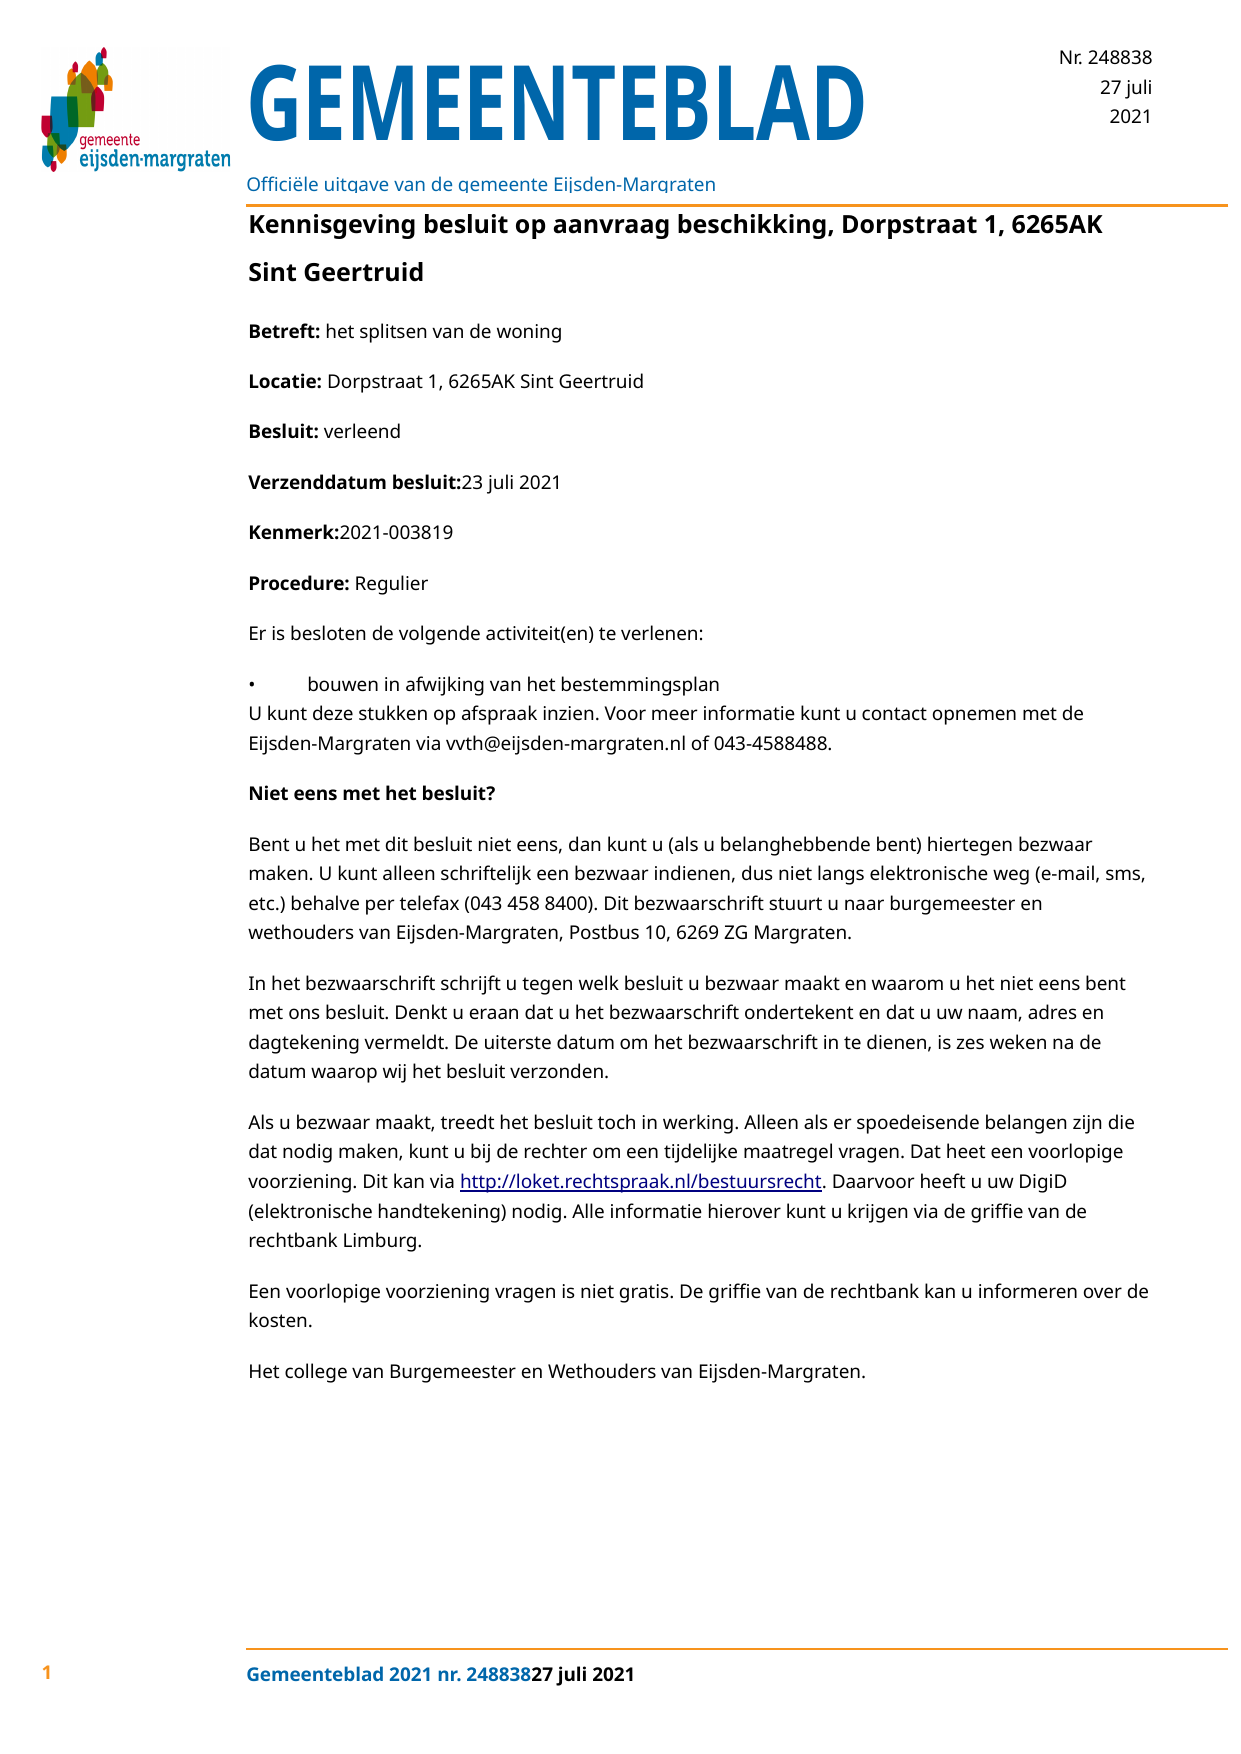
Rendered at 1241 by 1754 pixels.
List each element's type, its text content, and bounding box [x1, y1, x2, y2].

text Betreft: het splitsen van de woning [248, 318, 1152, 344]
text Het college van Burgemeester en Wethouders van Eijsden-Margraten. [248, 1358, 1152, 1384]
text Procedure: Regulier [248, 570, 1152, 596]
list bouwen in afwijking van het bestemmingsplan [248, 671, 1152, 697]
text Kenmerk:2021-003819 [248, 519, 1152, 545]
text Als u bezwaar maakt, treedt het besluit toch in werking. Alleen als er spoedeisende belangen zijn die dat nodig maken, kunt u bij de rechter om een tijdelijke maatregel vragen. Dat heet een voorlopige voorziening. Dit kan via http://loket.rechtspraak.nl/bestuursrecht. Daarvoor heeft u uw DigiD (elektronische handtekening) nodig. Alle informatie hierover kunt u krijgen via de griffie van de rechtbank Limburg. [248, 1109, 1152, 1253]
text Niet eens met het besluit? [248, 780, 1152, 806]
text U kunt deze stukken op afspraak inzien. Voor meer informatie kunt u contact opnemen met de Eijsden-Margraten via vvth@eijsden-margraten.nl of 043-4588488. [248, 700, 1152, 756]
text Kennisgeving besluit op aanvraag beschikking, Dorpstraat 1, 6265AK Sint Geertruid [248, 207, 1152, 288]
text Er is besloten de volgende activiteit(en) te verlenen: [248, 620, 1152, 646]
text Besluit: verleend [248, 419, 1152, 444]
text Een voorlopige voorziening vragen is niet gratis. De griffie van de rechtbank kan u informeren over de kosten. [248, 1278, 1152, 1333]
text Bent u het met dit besluit niet eens, dan kunt u (als u belanghebbende bent) hiertegen bezwaar maken. U kunt alleen schriftelijk een bezwaar indienen, dus niet langs elektronische weg (e-mail, sms, etc.) behalve per telefax (043 458 8400). Dit bezwaarschrift stuurt u naar burgemeester en wethouders van Eijsden-Margraten, Postbus 10, 6269 ZG Margraten. [248, 831, 1152, 945]
text In het bezwaarschrift schrijft u tegen welk besluit u bezwaar maakt en waarom u het niet eens bent met ons besluit. Denkt u eraan dat u het bezwaarschrift ondertekent en dat u uw naam, adres en dagtekening vermeldt. De uiterste datum om het bezwaarschrift in te dienen, is zes weken na de datum waarop wij het besluit verzonden. [248, 970, 1152, 1084]
picture [41, 47, 231, 172]
text Verzenddatum besluit:23 juli 2021 [248, 469, 1152, 495]
text Locatie: Dorpstraat 1, 6265AK Sint Geertruid [248, 368, 1152, 394]
